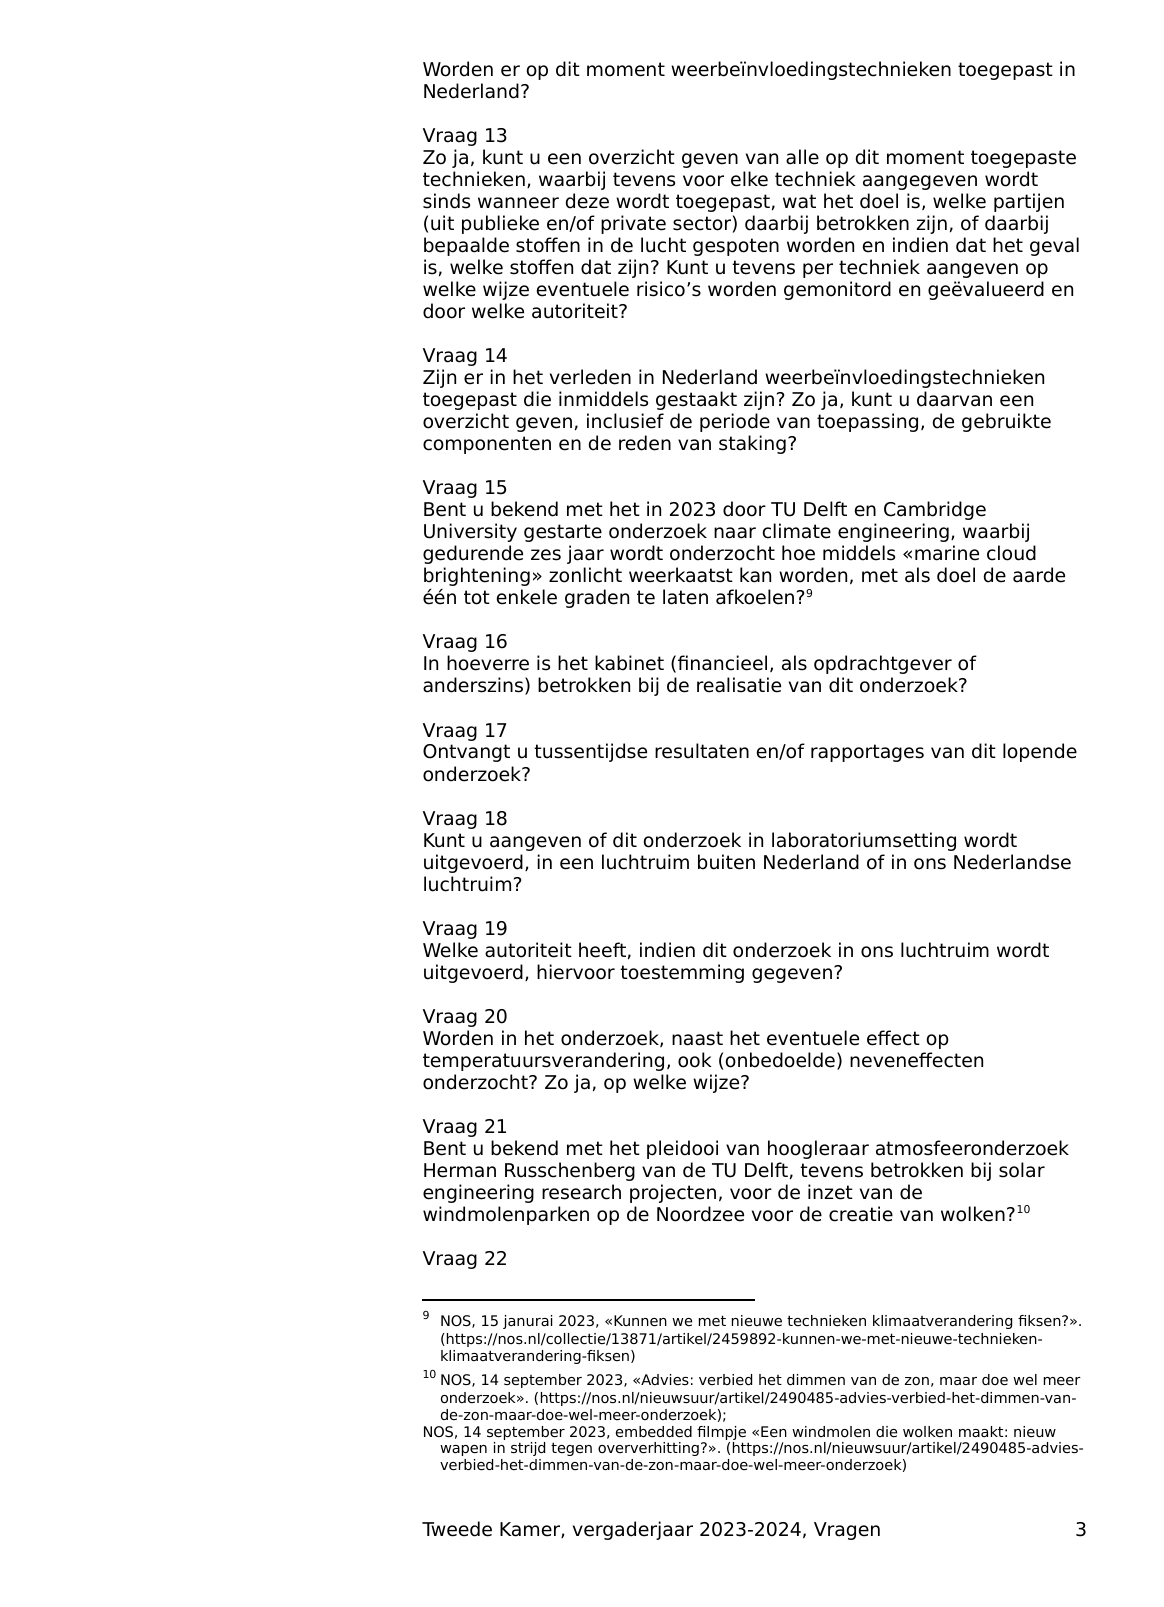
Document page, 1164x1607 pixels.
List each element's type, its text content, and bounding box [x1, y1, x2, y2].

text Vraag 21 [422, 1116, 1087, 1138]
text Vraag 15 [422, 477, 1087, 499]
text NOS, 14 september 2023, «Advies: verbied het dimmen van de zon, maar doe wel meer onderzoek». (https://nos.nl/nieuwsuur/artikel/2490485-advies-verbied-het-dimmen-van-de-zon-maar-doe-wel-meer-onderzoek); [422, 1368, 1087, 1424]
text Welke autoriteit heeft, indien dit onderzoek in ons luchtruim wordt uitgevoerd, hiervoor toestemming gegeven? [422, 940, 1087, 984]
text Zijn er in het verleden in Nederland weerbeïnvloedingstechnieken toegepast die inmiddels gestaakt zijn? Zo ja, kunt u daarvan een overzicht geven, inclusief de periode van toepassing, de gebruikte componenten en de reden van staking? [422, 367, 1087, 455]
text Worden er op dit moment weerbeïnvloedingstechnieken toegepast in Nederland? [422, 59, 1087, 103]
text Ontvangt u tussentijdse resultaten en/of rapportages van dit lopende onderzoek? [422, 741, 1087, 785]
text Vraag 18 [422, 808, 1087, 829]
text In hoeverre is het kabinet (financieel, als opdrachtgever of anderszins) betrokken bij de realisatie van dit onderzoek? [422, 653, 1087, 697]
text Vraag 20 [422, 1006, 1087, 1028]
text Bent u bekend met het pleidooi van hoogleraar atmosfeeronderzoek Herman Russchenberg van de TU Delft, tevens betrokken bij solar engineering research projecten, voor de inzet van de windmolenparken op de Noordzee voor de creatie van wolken? [422, 1138, 1087, 1226]
text Vraag 19 [422, 918, 1087, 940]
text Vraag 16 [422, 631, 1087, 653]
text Vraag 22 [422, 1248, 1087, 1270]
text Zo ja, kunt u een overzicht geven van alle op dit moment toegepaste technieken, waarbij tevens voor elke techniek aangegeven wordt sinds wanneer deze wordt toegepast, wat het doel is, welke partijen (uit publieke en/of private sector) daarbij betrokken zijn, of daarbij bepaalde stoffen in de lucht gespoten worden en indien dat het geval is, welke stoffen dat zijn? Kunt u tevens per techniek aangeven op welke wijze eventuele risico’s worden gemonitord en geëvalueerd en door welke autoriteit? [422, 147, 1087, 323]
text Vraag 17 [422, 719, 1087, 741]
text Vraag 14 [422, 345, 1087, 367]
text NOS, 15 janurai 2023, «Kunnen we met nieuwe technieken klimaatverandering fiksen?». (https://nos.nl/collectie/13871/artikel/2459892-kunnen-we-met-nieuwe-technieken-klimaatverandering-fiksen) [422, 1309, 1087, 1365]
text Kunt u aangeven of dit onderzoek in laboratoriumsetting wordt uitgevoerd, in een luchtruim buiten Nederland of in ons Nederlandse luchtruim? [422, 829, 1087, 896]
text Bent u bekend met het in 2023 door TU Delft en Cambridge University gestarte onderzoek naar climate engineering, waarbij gedurende zes jaar wordt onderzocht hoe middels «marine cloud brightening» zonlicht weerkaatst kan worden, met als doel de aarde één tot enkele graden te laten afkoelen? [422, 499, 1087, 609]
text NOS, 14 september 2023, embedded filmpje «Een windmolen die wolken maakt: nieuw wapen in strijd tegen oververhitting?». (https://nos.nl/nieuwsuur/artikel/2490485-advies-verbied-het-dimmen-van-de-zon-maar-doe-wel-meer-onderzoek) [422, 1424, 1087, 1474]
text Vraag 13 [422, 125, 1087, 147]
text Worden in het onderzoek, naast het eventuele effect op temperatuursverandering, ook (onbedoelde) neveneffecten onderzocht? Zo ja, op welke wijze? [422, 1028, 1087, 1094]
